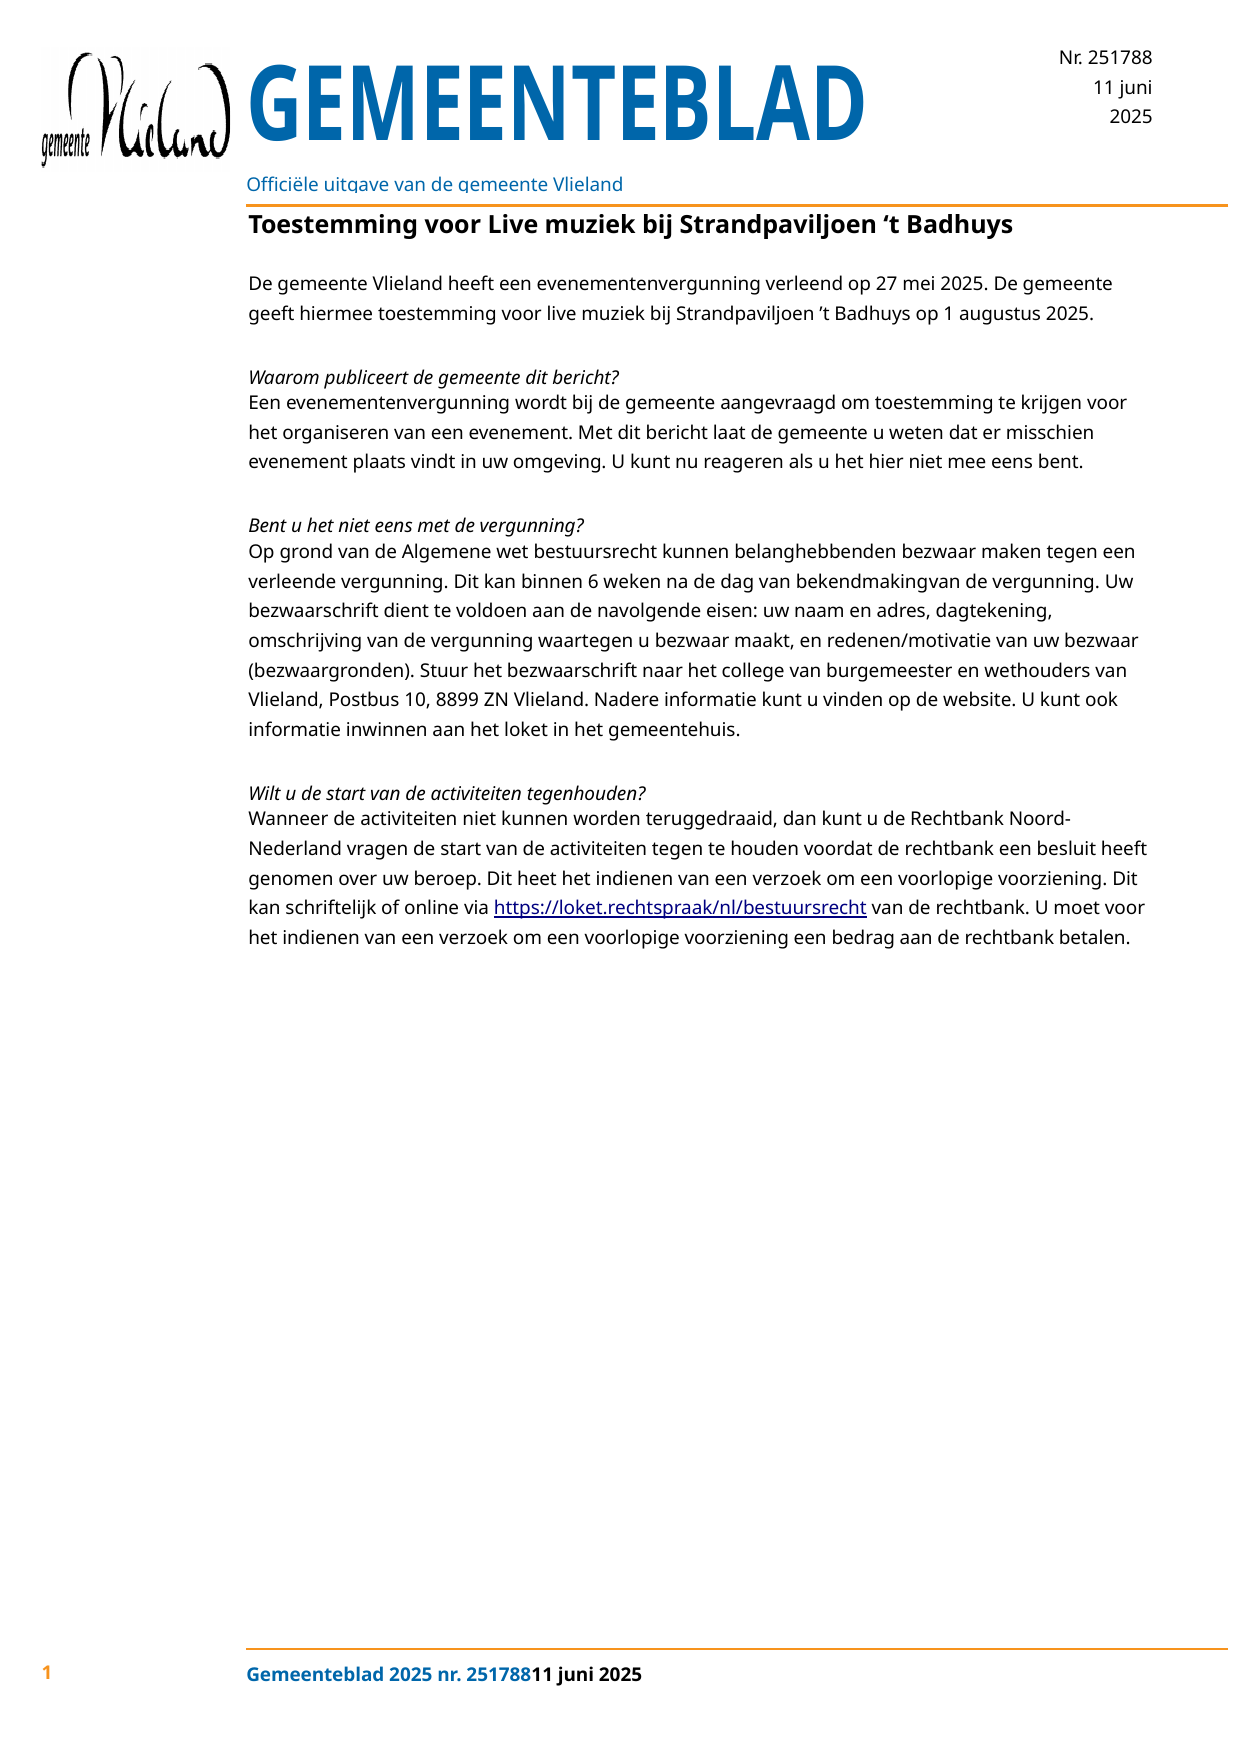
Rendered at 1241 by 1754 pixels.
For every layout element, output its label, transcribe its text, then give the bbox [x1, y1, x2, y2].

picture [41, 47, 231, 172]
text Op grond van de Algemene wet bestuursrecht kunnen belanghebbenden bezwaar maken tegen een verleende vergunning. Dit kan binnen 6 weken na de dag van bekendmakingvan de vergunning. Uw bezwaarschrift dient te voldoen aan de navolgende eisen: uw naam en adres, dagtekening, omschrijving van de vergunning waartegen u bezwaar maakt, en redenen/motivatie van uw bezwaar (bezwaargronden). Stuur het bezwaarschrift naar het college van burgemeester en wethouders van Vlieland, Postbus 10, 8899 ZN Vlieland. Nadere informatie kunt u vinden op de website. U kunt ook informatie inwinnen aan het loket in het gemeentehuis. [248, 538, 1152, 742]
text Bent u het niet eens met de vergunning? [248, 513, 1152, 538]
text Wanneer de activiteiten niet kunnen worden teruggedraaid, dan kunt u de Rechtbank Noord-Nederland vragen de start van de activiteiten tegen te houden voordat de rechtbank een besluit heeft genomen over uw beroep. Dit heet het indienen van een verzoek om een voorlopige voorziening. Dit kan schriftelijk of online via https://loket.rechtspraak/nl/bestuursrecht van de rechtbank. U moet voor het indienen van een verzoek om een voorlopige voorziening een bedrag aan de rechtbank betalen. [248, 806, 1152, 950]
text Wilt u de start van de activiteiten tegenhouden? [248, 780, 1152, 806]
text Toestemming voor Live muziek bij Strandpaviljoen ‘t Badhuys [248, 207, 1152, 241]
text De gemeente Vlieland heeft een evenementenvergunning verleend op 27 mei 2025. De gemeente geeft hiermee toestemming voor live muziek bij Strandpaviljoen ’t Badhuys op 1 augustus 2025. [248, 270, 1152, 326]
text Waarom publiceert de gemeente dit bericht? [248, 364, 1152, 389]
text Een evenementenvergunning wordt bij de gemeente aangevraagd om toestemming te krijgen voor het organiseren van een evenement. Met dit bericht laat de gemeente u weten dat er misschien evenement plaats vindt in uw omgeving. U kunt nu reageren als u het hier niet mee eens bent. [248, 389, 1152, 474]
